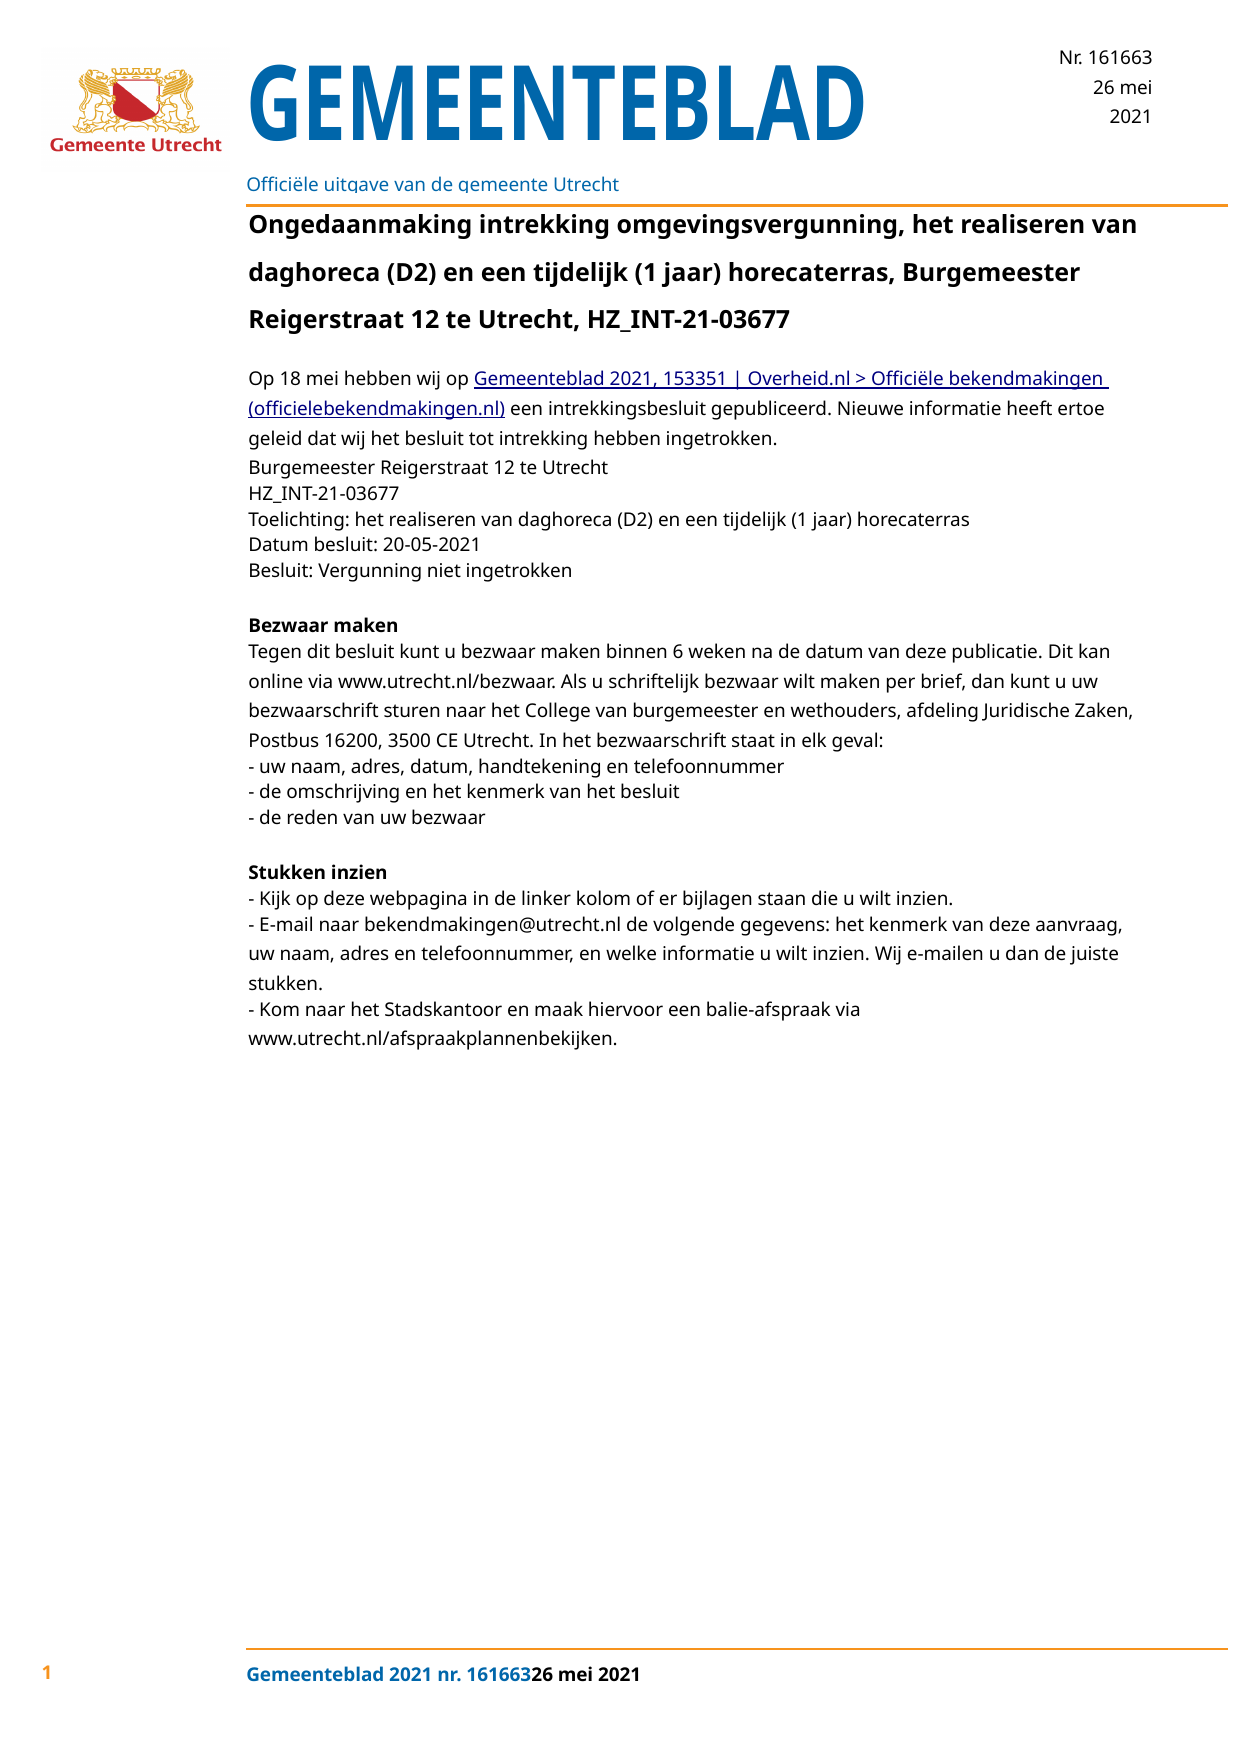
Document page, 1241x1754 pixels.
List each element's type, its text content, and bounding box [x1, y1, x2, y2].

table_cell Bezwaar maken [248, 613, 1152, 638]
table_cell Stukken inzien [248, 860, 1152, 885]
table_cell Besluit: Vergunning niet ingetrokken [248, 557, 1152, 613]
text Ongedaanmaking intrekking omgevingsvergunning, het realiseren van daghoreca (D2) en een tijdelijk (1 jaar) horecaterras, Burgemeester Reigerstraat 12 te Utrecht, HZ_INT-21-03677 [248, 207, 1152, 336]
table_cell Datum besluit: 20-05-2021 [248, 532, 1152, 557]
table_header Burgemeester Reigerstraat 12 te Utrecht [248, 454, 1152, 480]
table_cell Tegen dit besluit kunt u bezwaar maken binnen 6 weken na de datum van deze publicatie. Dit kan online via www.utrecht.nl/bezwaar. Als u schriftelijk bezwaar wilt maken per brief, dan kunt u uw bezwaarschrift sturen naar het College van burgemeester en wethouders, afdeling Juridische Zaken, Postbus 16200, 3500 CE Utrecht. In het bezwaarschrift staat in elk geval: [248, 638, 1152, 753]
table_cell - Kijk op deze webpagina in de linker kolom of er bijlagen staan die u wilt inzien. [248, 885, 1152, 911]
table_cell - E-mail naar bekendmakingen@utrecht.nl de volgende gegevens: het kenmerk van deze aanvraag, uw naam, adres en telefoonnummer, en welke informatie u wilt inzien. Wij e-mailen u dan de juiste stukken. [248, 911, 1152, 996]
text Op 18 mei hebben wij op Gemeenteblad 2021, 153351 | Overheid.nl > Officiële bekendmakingen (officielebekendmakingen.nl) een intrekkingsbesluit gepubliceerd. Nieuwe informatie heeft ertoe geleid dat wij het besluit tot intrekking hebben ingetrokken. [248, 366, 1152, 450]
table_cell - uw naam, adres, datum, handtekening en telefoonnummer [248, 753, 1152, 778]
table_cell HZ_INT-21-03677 [248, 480, 1152, 506]
picture [41, 47, 231, 172]
table_cell - de reden van uw bezwaar [248, 804, 1152, 859]
table_cell - Kom naar het Stadskantoor en maak hiervoor een balie-afspraak via www.utrecht.nl/afspraakplannenbekijken. [248, 996, 1152, 1051]
table_cell Toelichting: het realiseren van daghoreca (D2) en een tijdelijk (1 jaar) horecaterras [248, 506, 1152, 532]
table_cell - de omschrijving en het kenmerk van het besluit [248, 779, 1152, 804]
